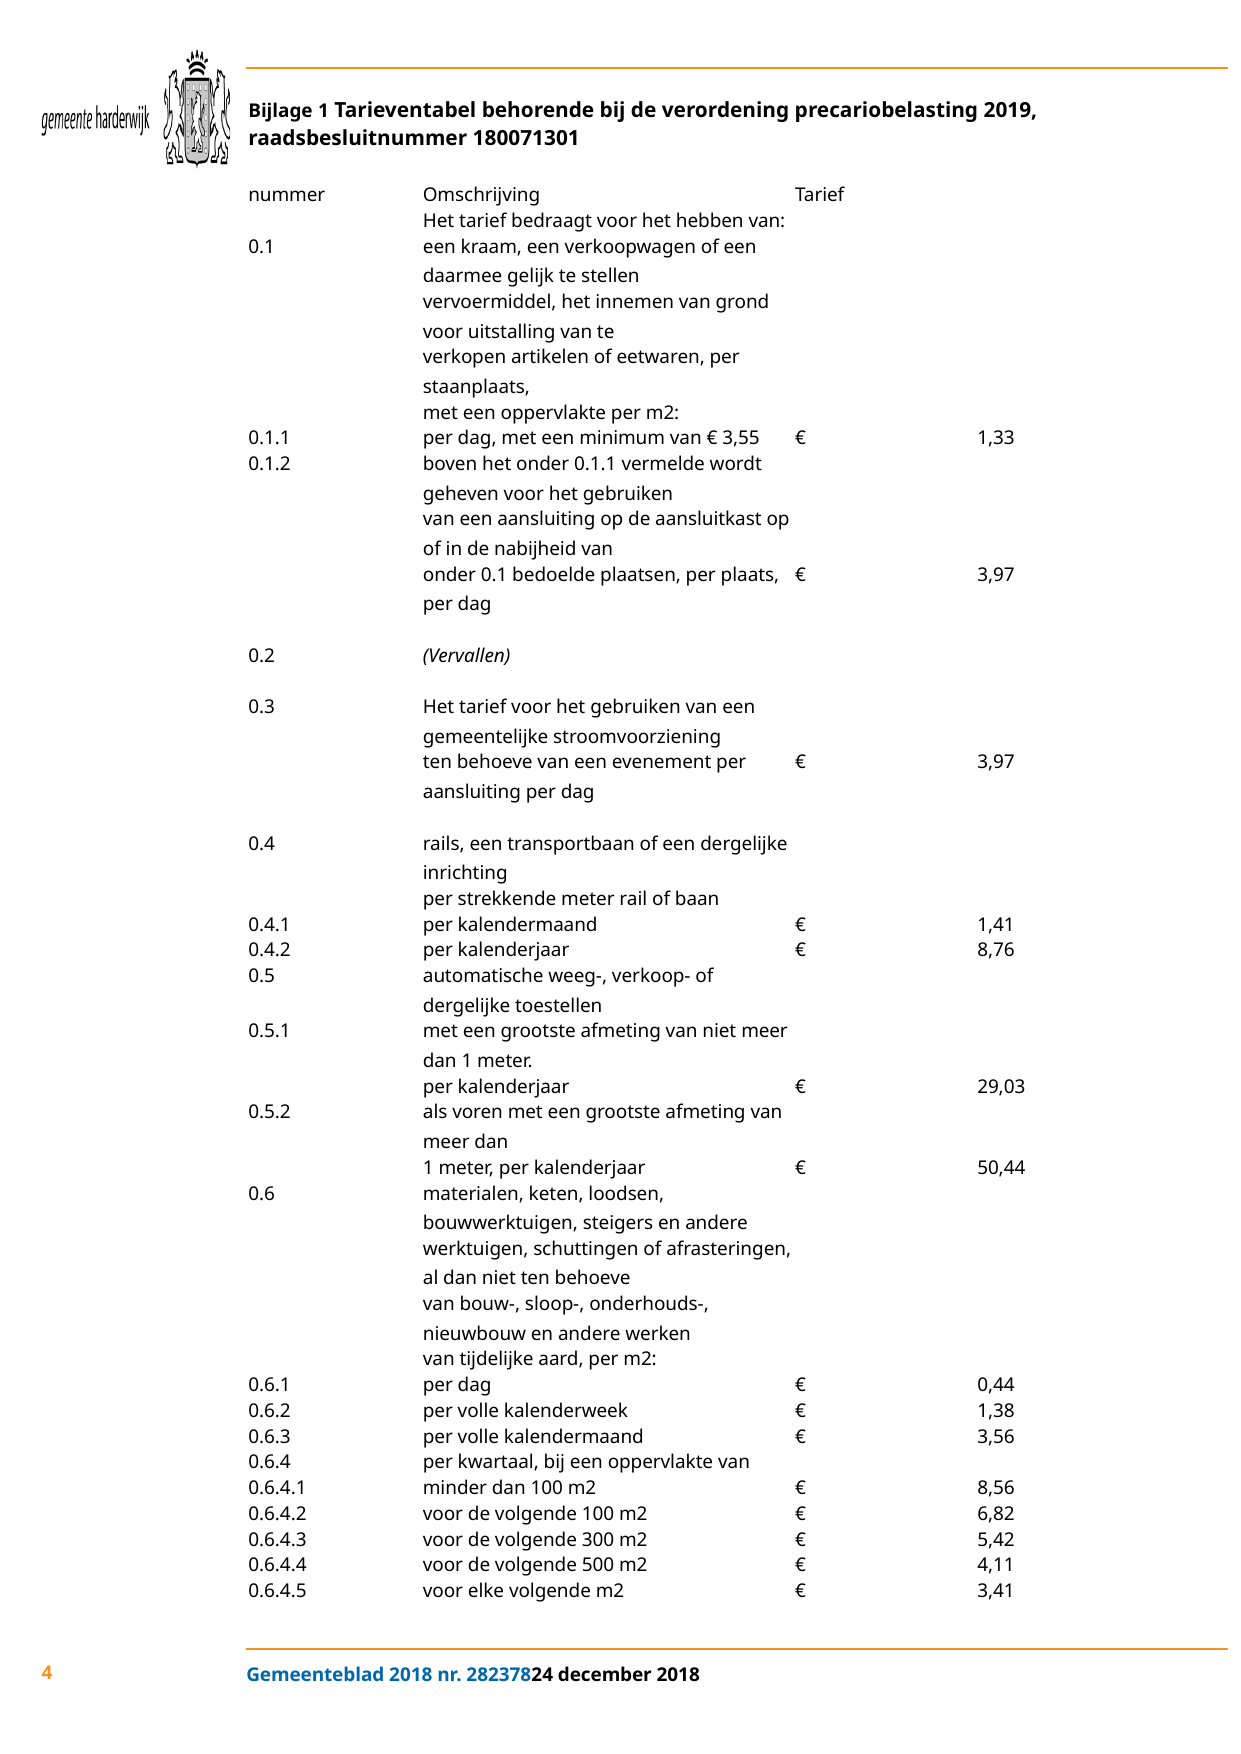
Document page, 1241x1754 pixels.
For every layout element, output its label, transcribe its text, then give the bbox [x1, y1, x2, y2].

table_cell [248, 1235, 423, 1290]
table_cell 0.6.4.5 [248, 1577, 423, 1603]
table_cell [977, 1346, 1152, 1371]
table_cell per volle kalenderweek [423, 1397, 795, 1423]
table_cell [248, 399, 423, 424]
table_cell 1,41 [977, 911, 1152, 937]
table_cell 0.6.3 [248, 1423, 423, 1448]
table_cell 0.4 [248, 830, 423, 885]
table_cell 1,33 [977, 425, 1152, 450]
table_cell verkopen artikelen of eetwaren, per staanplaats, [423, 344, 795, 399]
table_cell [795, 288, 977, 343]
table_cell 0,44 [977, 1371, 1152, 1397]
table_cell [248, 885, 423, 911]
table_cell [248, 506, 423, 561]
table_cell [795, 1449, 977, 1474]
table_cell met een oppervlakte per m2: [423, 399, 795, 424]
table_cell [423, 616, 795, 642]
table_cell € [795, 1551, 977, 1577]
table_cell € [795, 1474, 977, 1500]
table_cell per volle kalendermaand [423, 1423, 795, 1448]
table_cell onder 0.1 bedoelde plaatsen, per plaats, per dag [423, 561, 795, 616]
table_cell 0.5 [248, 962, 423, 1018]
table_cell (Vervallen) [423, 642, 795, 668]
table_cell [248, 1154, 423, 1180]
table_cell per dag, met een minimum van € 3,55 [423, 425, 795, 450]
table_cell voor de volgende 500 m2 [423, 1551, 795, 1577]
table_cell per kalenderjaar [423, 937, 795, 962]
table_cell € [795, 1154, 977, 1180]
table_cell materialen, keten, loodsen, bouwwerktuigen, steigers en andere [423, 1180, 795, 1235]
table_cell 0.1 [248, 233, 423, 288]
table_cell 8,76 [977, 937, 1152, 962]
table_cell € [795, 749, 977, 804]
table_cell 29,03 [977, 1073, 1152, 1099]
table_cell 3,56 [977, 1423, 1152, 1448]
table_cell [977, 1018, 1152, 1073]
table_cell een kraam, een verkoopwagen of een daarmee gelijk te stellen [423, 233, 795, 288]
table_cell 5,42 [977, 1526, 1152, 1551]
table_cell per strekkende meter rail of baan [423, 885, 795, 911]
table_cell € [795, 1397, 977, 1423]
table_cell [795, 207, 977, 233]
table_cell [977, 804, 1152, 830]
table_cell [248, 749, 423, 804]
table_cell [795, 1346, 977, 1371]
table_cell 1,38 [977, 1397, 1152, 1423]
table_cell [423, 668, 795, 693]
table_cell [977, 1235, 1152, 1290]
table_cell [248, 616, 423, 642]
table_cell [977, 233, 1152, 288]
table_cell [248, 207, 423, 233]
table_cell 3,41 [977, 1577, 1152, 1603]
table_cell [795, 885, 977, 911]
table_cell [795, 233, 977, 288]
table_cell [795, 1099, 977, 1154]
table_cell [248, 288, 423, 343]
table_cell [795, 962, 977, 1018]
table_cell [977, 399, 1152, 424]
table_cell [977, 642, 1152, 668]
table_cell 0.6.4.1 [248, 1474, 423, 1500]
table_cell [977, 288, 1152, 343]
table_cell € [795, 425, 977, 450]
table_cell 0.6 [248, 1180, 423, 1235]
table_cell werktuigen, schuttingen of afrasteringen, al dan niet ten behoeve [423, 1235, 795, 1290]
table_cell € [795, 1577, 977, 1603]
table_cell 8,56 [977, 1474, 1152, 1500]
table_cell 0.6.1 [248, 1371, 423, 1397]
table_cell [248, 561, 423, 616]
table_cell voor elke volgende m2 [423, 1577, 795, 1603]
table_cell van tijdelijke aard, per m2: [423, 1346, 795, 1371]
table_cell per kalenderjaar [423, 1073, 795, 1099]
table_cell 0.2 [248, 642, 423, 668]
table_header nummer [248, 181, 423, 207]
table_cell € [795, 911, 977, 937]
table_cell [977, 1180, 1152, 1235]
table_cell [977, 344, 1152, 399]
table_cell vervoermiddel, het innemen van grond voor uitstalling van te [423, 288, 795, 343]
table_cell [977, 694, 1152, 749]
table_cell [795, 1235, 977, 1290]
table_cell [795, 804, 977, 830]
table_cell € [795, 937, 977, 962]
table_cell van een aansluiting op de aansluitkast op of in de nabijheid van [423, 506, 795, 561]
table_cell [977, 1290, 1152, 1346]
table_cell per dag [423, 1371, 795, 1397]
table_cell voor de volgende 300 m2 [423, 1526, 795, 1551]
table_cell voor de volgende 100 m2 [423, 1500, 795, 1526]
table_cell 0.4.1 [248, 911, 423, 937]
table_cell 0.1.1 [248, 425, 423, 450]
table_cell als voren met een grootste afmeting van meer dan [423, 1099, 795, 1154]
table_header Tarief [795, 181, 1152, 207]
table_cell € [795, 1073, 977, 1099]
table_cell 0.6.4.4 [248, 1551, 423, 1577]
table_cell [795, 1290, 977, 1346]
table_cell per kwartaal, bij een oppervlakte van [423, 1449, 795, 1474]
table_cell boven het onder 0.1.1 vermelde wordt geheven voor het gebruiken [423, 450, 795, 506]
table_cell [423, 804, 795, 830]
table_cell [977, 885, 1152, 911]
table_cell [795, 694, 977, 749]
table_cell 0.5.1 [248, 1018, 423, 1073]
picture [41, 47, 231, 172]
table_cell [795, 506, 977, 561]
table_cell [795, 642, 977, 668]
table_cell [795, 830, 977, 885]
table_cell rails, een transportbaan of een dergelijke inrichting [423, 830, 795, 885]
table_cell [795, 668, 977, 693]
table_cell [977, 450, 1152, 506]
table_header Omschrijving [423, 181, 795, 207]
table_cell 3,97 [977, 561, 1152, 616]
table_cell [977, 1449, 1152, 1474]
table_cell [248, 1073, 423, 1099]
table_cell 0.6.4.2 [248, 1500, 423, 1526]
table_cell 0.5.2 [248, 1099, 423, 1154]
table_cell 0.4.2 [248, 937, 423, 962]
table_cell [248, 804, 423, 830]
table_cell 4,11 [977, 1551, 1152, 1577]
table_cell [977, 830, 1152, 885]
table_cell 0.6.4.3 [248, 1526, 423, 1551]
table_cell Het tarief bedraagt voor het hebben van: [423, 207, 795, 233]
table_cell [795, 1180, 977, 1235]
table_cell [977, 506, 1152, 561]
table_cell van bouw-, sloop-, onderhouds-, nieuwbouw en andere werken [423, 1290, 795, 1346]
table_cell [977, 1099, 1152, 1154]
table_cell 0.1.2 [248, 450, 423, 506]
table_cell [248, 1346, 423, 1371]
table_cell [795, 1018, 977, 1073]
table_cell ten behoeve van een evenement per aansluiting per dag [423, 749, 795, 804]
table_cell [977, 207, 1152, 233]
table_cell met een grootste afmeting van niet meer dan 1 meter. [423, 1018, 795, 1073]
table_cell [795, 450, 977, 506]
table_cell [977, 616, 1152, 642]
table_cell € [795, 1526, 977, 1551]
table_cell minder dan 100 m2 [423, 1474, 795, 1500]
table_cell [977, 962, 1152, 1018]
table_cell per kalendermaand [423, 911, 795, 937]
table_cell € [795, 1500, 977, 1526]
table_cell [248, 1290, 423, 1346]
table_cell 0.6.4 [248, 1449, 423, 1474]
table_cell [795, 616, 977, 642]
text Bijlage 1 Tarieventabel behorende bij de verordening precariobelasting 2019, raadsbesluitnummer 180071301 [248, 95, 1152, 152]
table_cell [248, 344, 423, 399]
table_cell € [795, 1423, 977, 1448]
table_cell [795, 344, 977, 399]
table_cell automatische weeg-, verkoop- of dergelijke toestellen [423, 962, 795, 1018]
table_cell 0.6.2 [248, 1397, 423, 1423]
table_cell 1 meter, per kalenderjaar [423, 1154, 795, 1180]
table_cell € [795, 561, 977, 616]
table_cell Het tarief voor het gebruiken van een gemeentelijke stroomvoorziening [423, 694, 795, 749]
table_cell [248, 668, 423, 693]
table_cell [795, 399, 977, 424]
table_cell 0.3 [248, 694, 423, 749]
table_cell 6,82 [977, 1500, 1152, 1526]
table_cell 3,97 [977, 749, 1152, 804]
table_cell [977, 668, 1152, 693]
table_cell 50,44 [977, 1154, 1152, 1180]
table_cell € [795, 1371, 977, 1397]
